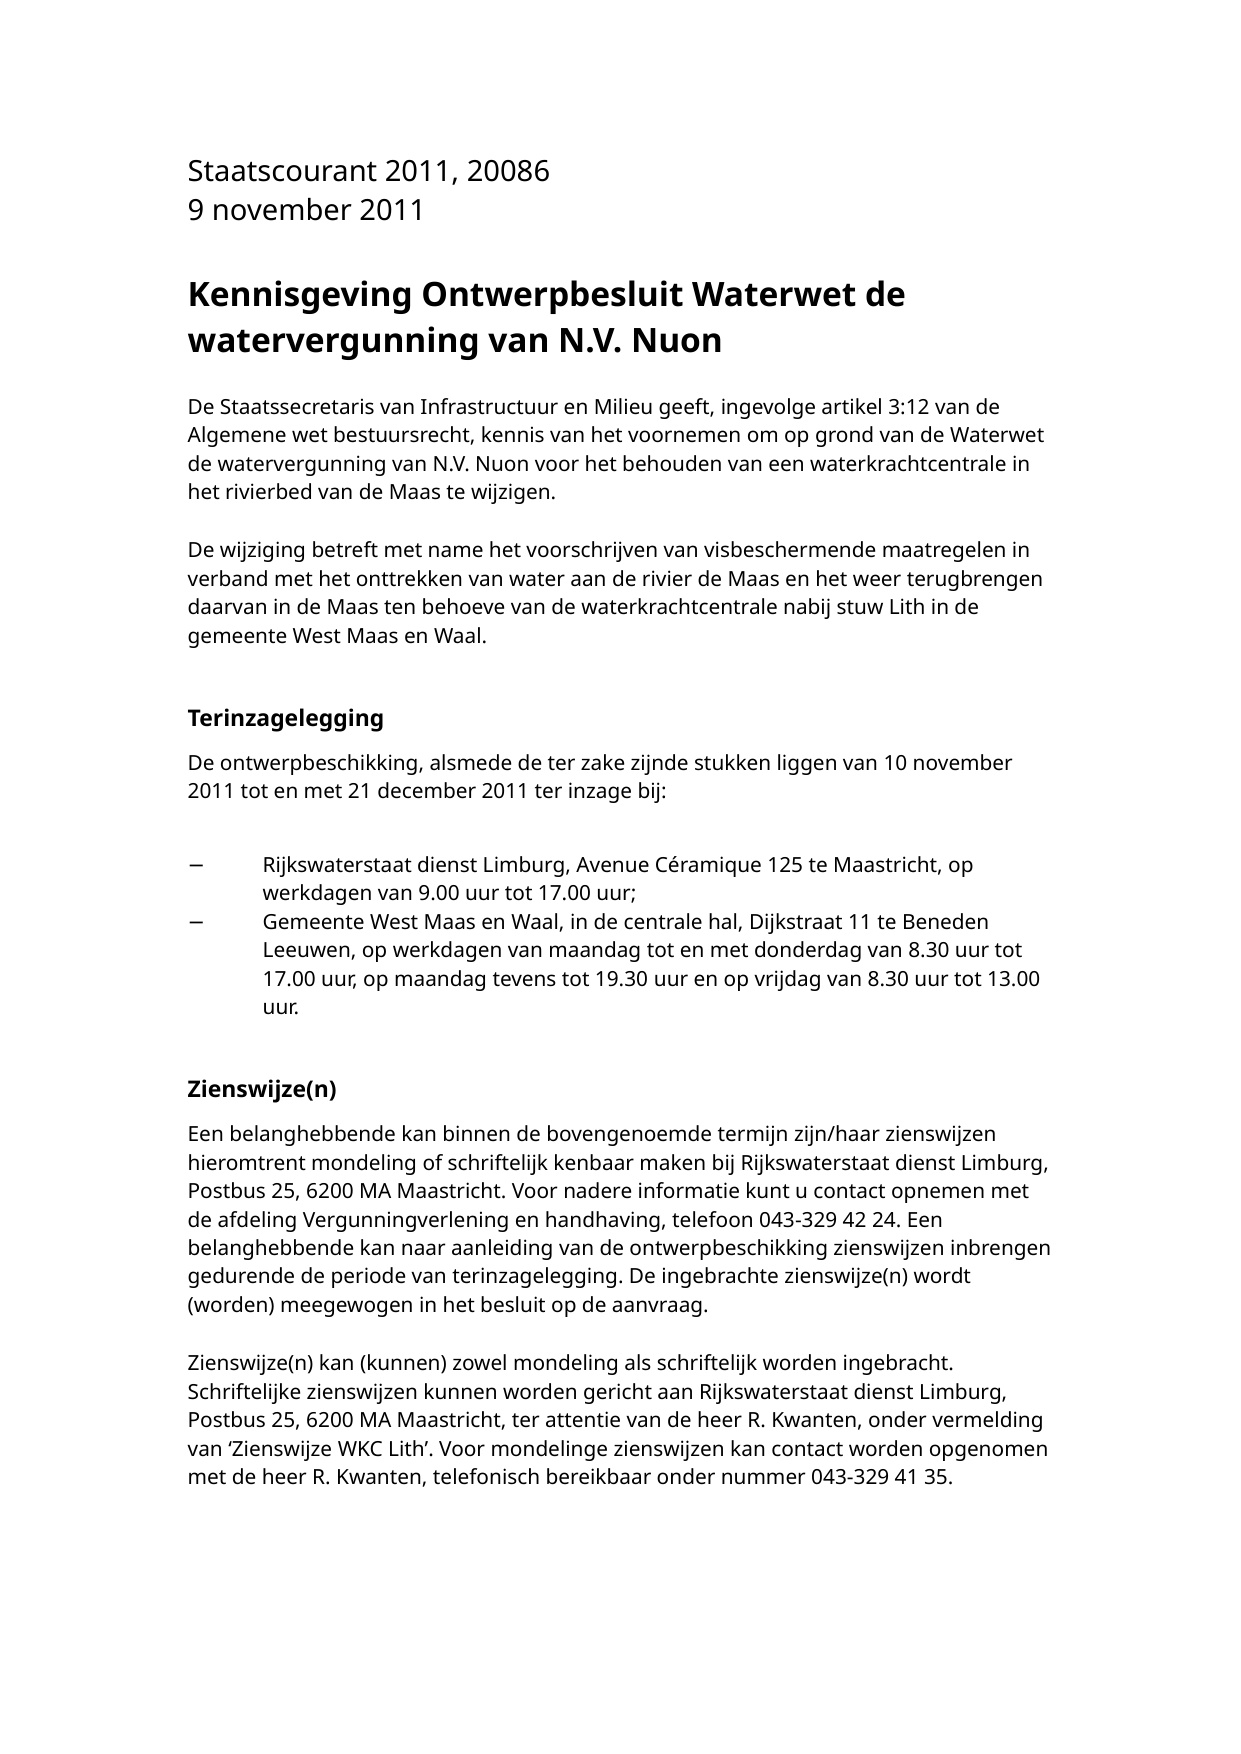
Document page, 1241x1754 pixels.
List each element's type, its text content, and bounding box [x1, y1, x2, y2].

text 9 november 2011 [187, 190, 1053, 229]
subtitle Terinzagelegging [187, 702, 1053, 733]
text De wijziging betreft met name het voorschrijven van visbeschermende maatregelen in verband met het onttrekken van water aan de rivier de Maas en het weer terugbrengen daarvan in de Maas ten behoeve van de waterkrachtcentrale nabij stuw Lith in de gemeente West Maas en Waal. [187, 536, 1053, 649]
subtitle Kennisgeving Ontwerpbesluit Waterwet de watervergunning van N.V. Nuon [187, 271, 1053, 362]
text Zienswijze(n) kan (kunnen) zowel mondeling als schriftelijk worden ingebracht. Schriftelijke zienswijzen kunnen worden gericht aan Rijkswaterstaat dienst Limburg, Postbus 25, 6200 MA Maastricht, ter attentie van de heer R. Kwanten, onder vermelding van ‘Zienswijze WKC Lith’. Voor mondelinge zienswijzen kan contact worden opgenomen met de heer R. Kwanten, telefonisch bereikbaar onder nummer 043-329 41 35. [187, 1348, 1053, 1491]
text Staatscourant 2011, 20086 [187, 150, 1053, 190]
list Gemeente West Maas en Waal, in de centrale hal, Dijkstraat 11 te Beneden Leeuwen, op werkdagen van maandag tot en met donderdag van 8.30 uur tot 17.00 uur, op maandag tevens tot 19.30 uur en op vrijdag van 8.30 uur tot 13.00 uur. [187, 907, 1053, 1021]
text De Staatssecretaris van Infrastructuur en Milieu geeft, ingevolge artikel 3:12 van de Algemene wet bestuursrecht, kennis van het voornemen om op grond van de Waterwet de watervergunning van N.V. Nuon voor het behouden van een waterkrachtcentrale in het rivierbed van de Maas te wijzigen. [187, 392, 1053, 506]
subtitle Zienswijze(n) [187, 1073, 1053, 1104]
text Een belanghebbende kan binnen de bovengenoemde termijn zijn/haar zienswijzen hieromtrent mondeling of schriftelijk kenbaar maken bij Rijkswaterstaat dienst Limburg, Postbus 25, 6200 MA Maastricht. Voor nadere informatie kunt u contact opnemen met de afdeling Vergunningverlening en handhaving, telefoon 043-329 42 24. Een belanghebbende kan naar aanleiding van de ontwerpbeschikking zienswijzen inbrengen gedurende de periode van terinzagelegging. De ingebrachte zienswijze(n) wordt (worden) meegewogen in het besluit op de aanvraag. [187, 1119, 1053, 1318]
list Rijkswaterstaat dienst Limburg, Avenue Céramique 125 te Maastricht, op werkdagen van 9.00 uur tot 17.00 uur; [187, 850, 1053, 907]
text De ontwerpbeschikking, alsmede de ter zake zijnde stukken liggen van 10 november 2011 tot en met 21 december 2011 ter inzage bij: [187, 748, 1053, 805]
